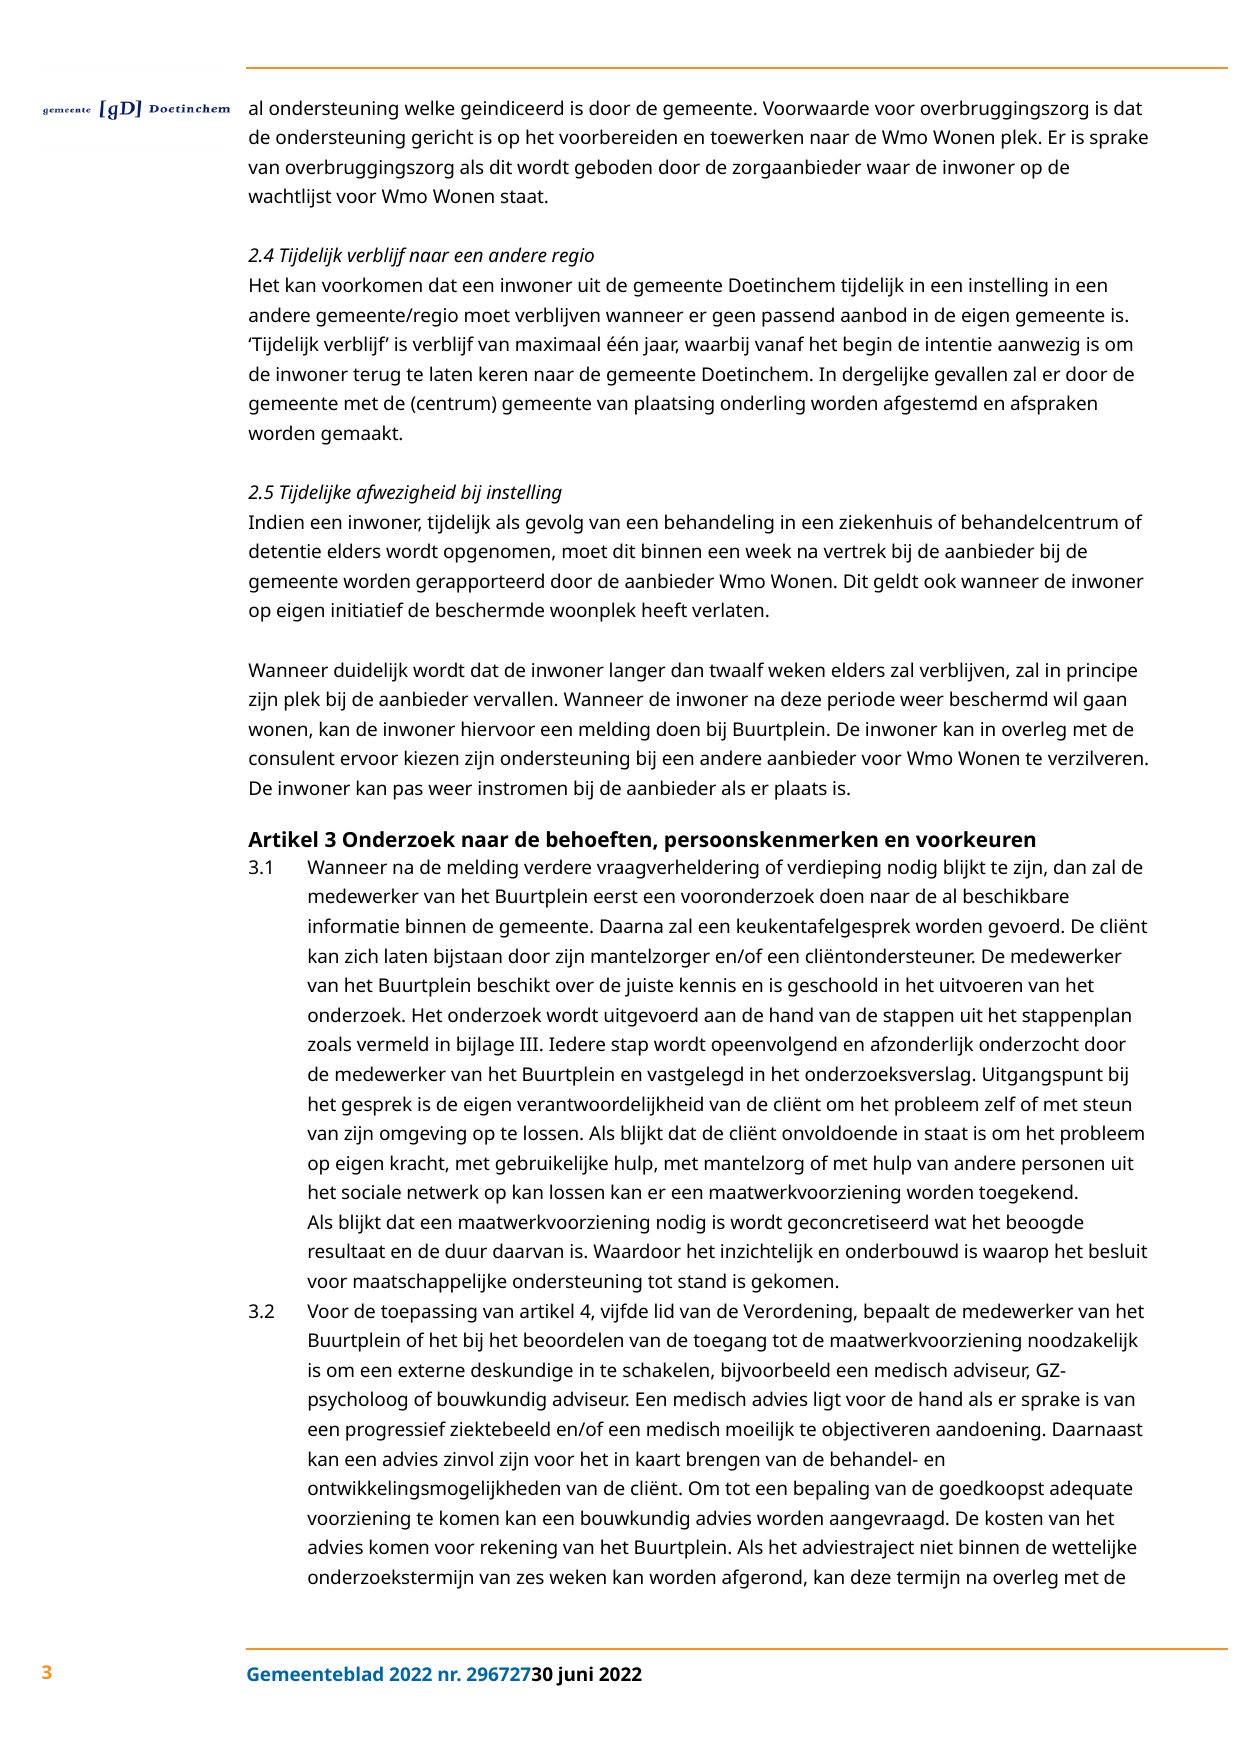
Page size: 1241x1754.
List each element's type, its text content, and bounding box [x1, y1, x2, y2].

list Wanneer na de melding verdere vraagverheldering of verdieping nodig blijkt te zijn, dan zal de medewerker van het Buurtplein eerst een vooronderzoek doen naar de al beschikbare informatie binnen de gemeente. Daarna zal een keukentafelgesprek worden gevoerd. De cliënt kan zich laten bijstaan door zijn mantelzorger en/of een cliëntondersteuner. De medewerker van het Buurtplein beschikt over de juiste kennis en is geschoold in het uitvoeren van het onderzoek. Het onderzoek wordt uitgevoerd aan de hand van de stappen uit het stappenplan zoals vermeld in bijlage III. Iedere stap wordt opeenvolgend en afzonderlijk onderzocht door de medewerker van het Buurtplein en vastgelegd in het onderzoeksverslag. Uitgangspunt bij het gesprek is de eigen verantwoordelijkheid van de cliënt om het probleem zelf of met steun van zijn omgeving op te lossen. Als blijkt dat de cliënt onvoldoende in staat is om het probleem op eigen kracht, met gebruikelijke hulp, met mantelzorg of met hulp van andere personen uit het sociale netwerk op kan lossen kan er een maatwerkvoorziening worden toegekend. [248, 854, 1152, 1205]
text Het kan voorkomen dat een inwoner uit de gemeente Doetinchem tijdelijk in een instelling in een andere gemeente/regio moet verblijven wanneer er geen passend aanbod in de eigen gemeente is. ‘Tijdelijk verblijf’ is verblijf van maximaal één jaar, waarbij vanaf het begin de intentie aanwezig is om de inwoner terug te laten keren naar de gemeente Doetinchem. In dergelijke gevallen zal er door de gemeente met de (centrum) gemeente van plaatsing onderling worden afgestemd en afspraken worden gemaakt. [248, 272, 1152, 446]
text Indien een inwoner, tijdelijk als gevolg van een behandeling in een ziekenhuis of behandelcentrum of detentie elders wordt opgenomen, moet dit binnen een week na vertrek bij de aanbieder bij de gemeente worden gerapporteerd door de aanbieder Wmo Wonen. Dit geldt ook wanneer de inwoner op eigen initiatief de beschermde woonplek heeft verlaten. [248, 509, 1152, 623]
picture [41, 47, 231, 172]
list Voor de toepassing van artikel 4, vijfde lid van de Verordening, bepaalt de medewerker van het Buurtplein of het bij het beoordelen van de toegang tot de maatwerkvoorziening noodzakelijk is om een externe deskundige in te schakelen, bijvoorbeeld een medisch adviseur, GZ-psycholoog of bouwkundig adviseur. Een medisch advies ligt voor de hand als er sprake is van een progressief ziektebeeld en/of een medisch moeilijk te objectiveren aandoening. Daarnaast kan een advies zinvol zijn voor het in kaart brengen van de behandel- en ontwikkelingsmogelijkheden van de cliënt. Om tot een bepaling van de goedkoopst adequate voorziening te komen kan een bouwkundig advies worden aangevraagd. De kosten van het advies komen voor rekening van het Buurtplein. Als het adviestraject niet binnen de wettelijke onderzoekstermijn van zes weken kan worden afgerond, kan deze termijn na overleg met de [248, 1298, 1152, 1590]
text 2.4 Tijdelijk verblijf naar een andere regio [248, 243, 1152, 268]
list Als blijkt dat een maatwerkvoorziening nodig is wordt geconcretiseerd wat het beoogde resultaat en de duur daarvan is. Waardoor het inzichtelijk en onderbouwd is waarop het besluit voor maatschappelijke ondersteuning tot stand is gekomen. [248, 1209, 1152, 1294]
text al ondersteuning welke geindiceerd is door de gemeente. Voorwaarde voor overbruggingszorg is dat de ondersteuning gericht is op het voorbereiden en toewerken naar de Wmo Wonen plek. Er is sprake van overbruggingszorg als dit wordt geboden door de zorgaanbieder waar de inwoner op de wachtlijst voor Wmo Wonen staat. [248, 95, 1152, 209]
text 2.5 Tijdelijke afwezigheid bij instelling [248, 479, 1152, 505]
text Wanneer duidelijk wordt dat de inwoner langer dan twaalf weken elders zal verblijven, zal in principe zijn plek bij de aanbieder vervallen. Wanneer de inwoner na deze periode weer beschermd wil gaan wonen, kan de inwoner hiervoor een melding doen bij Buurtplein. De inwoner kan in overleg met de consulent ervoor kiezen zijn ondersteuning bij een andere aanbieder voor Wmo Wonen te verzilveren. De inwoner kan pas weer instromen bij de aanbieder als er plaats is. [248, 657, 1152, 801]
text Artikel 3 Onderzoek naar de behoeften, persoonskenmerken en voorkeuren [248, 826, 1152, 854]
